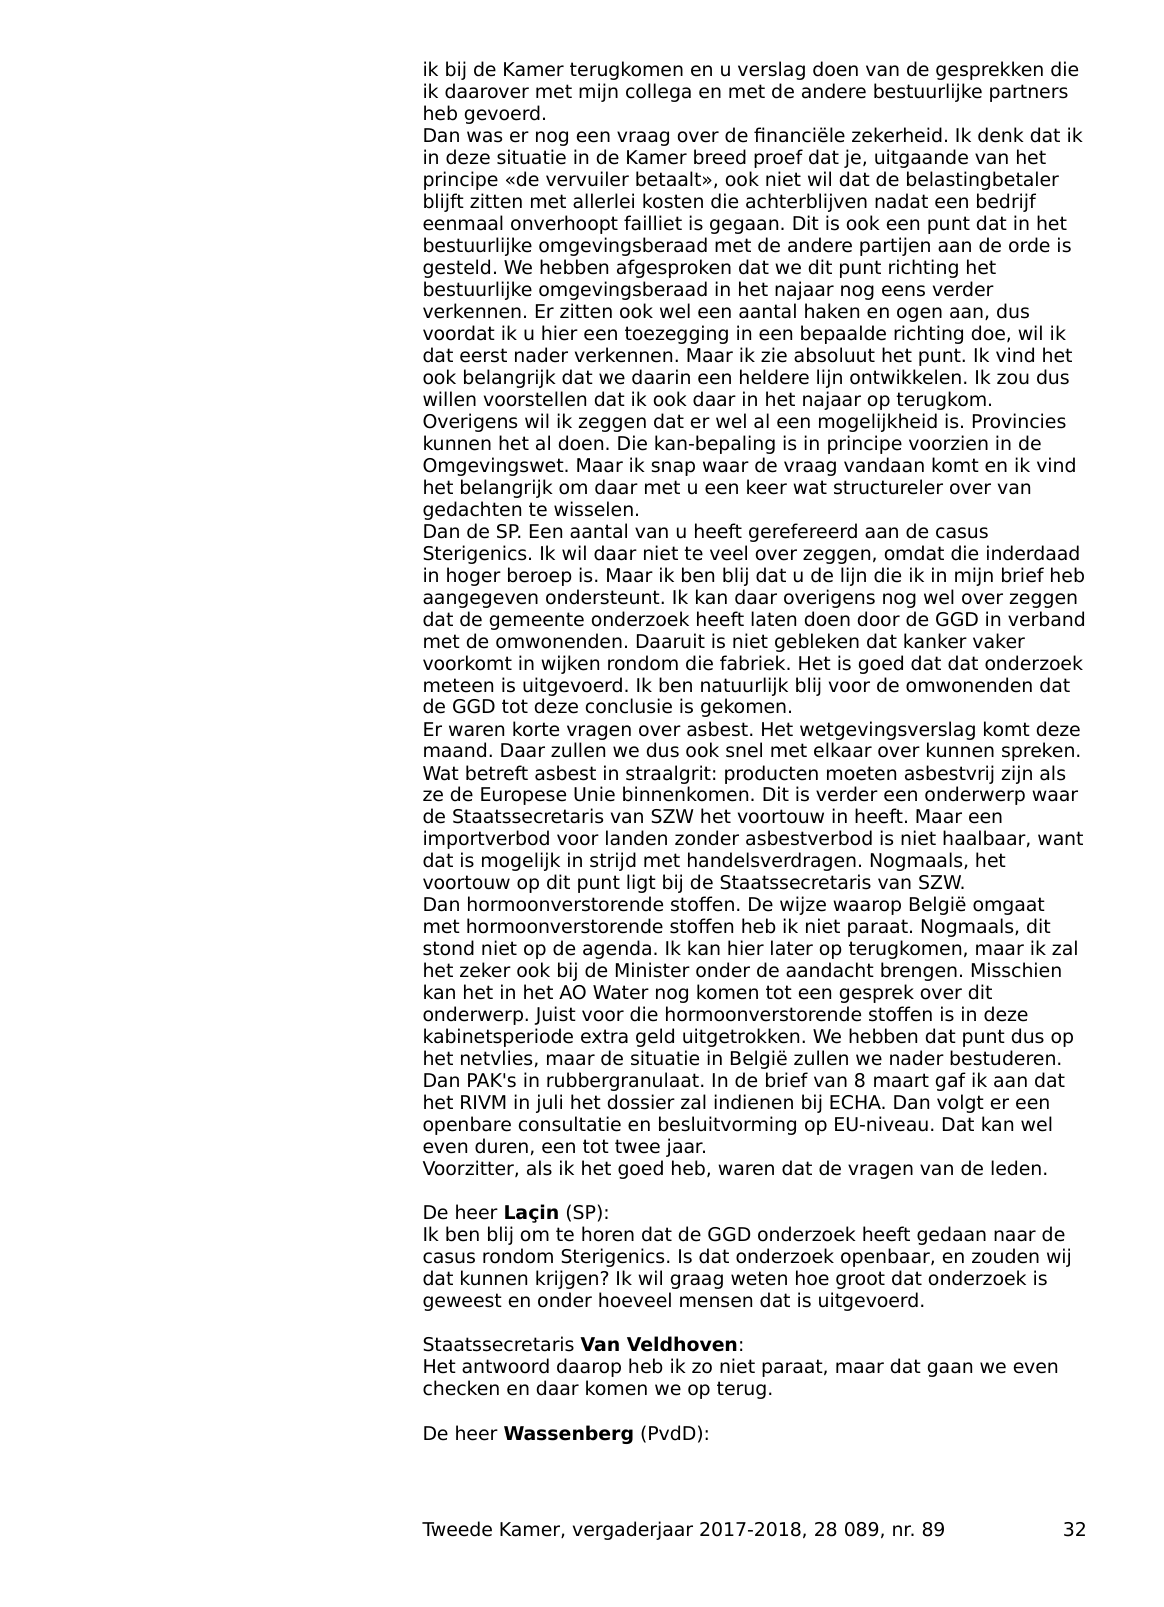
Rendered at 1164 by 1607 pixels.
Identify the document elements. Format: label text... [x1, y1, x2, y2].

text De heer Laçin (SP): [422, 1202, 1087, 1224]
text Er waren korte vragen over asbest. Het wetgevingsverslag komt deze maand. Daar zullen we dus ook snel met elkaar over kunnen spreken. Wat betreft asbest in straalgrit: producten moeten asbestvrij zijn als ze de Europese Unie binnenkomen. Dit is verder een onderwerp waar de Staatssecretaris van SZW het voortouw in heeft. Maar een importverbod voor landen zonder asbestverbod is niet haalbaar, want dat is mogelijk in strijd met handelsverdragen. Nogmaals, het voortouw op dit punt ligt bij de Staatssecretaris van SZW. [422, 718, 1087, 894]
text Het antwoord daarop heb ik zo niet paraat, maar dat gaan we even checken en daar komen we op terug. [422, 1356, 1087, 1400]
text Dan de SP. Een aantal van u heeft gerefereerd aan de casus Sterigenics. Ik wil daar niet te veel over zeggen, omdat die inderdaad in hoger beroep is. Maar ik ben blij dat u de lijn die ik in mijn brief heb aangegeven ondersteunt. Ik kan daar overigens nog wel over zeggen dat de gemeente onderzoek heeft laten doen door de GGD in verband met de omwonenden. Daaruit is niet gebleken dat kanker vaker voorkomt in wijken rondom die fabriek. Het is goed dat dat onderzoek meteen is uitgevoerd. Ik ben natuurlijk blij voor de omwonenden dat de GGD tot deze conclusie is gekomen. [422, 521, 1087, 718]
text Voorzitter, als ik het goed heb, waren dat de vragen van de leden. [422, 1158, 1087, 1180]
text Ik ben blij om te horen dat de GGD onderzoek heeft gedaan naar de casus rondom Sterigenics. Is dat onderzoek openbaar, en zouden wij dat kunnen krijgen? Ik wil graag weten hoe groot dat onderzoek is geweest en onder hoeveel mensen dat is uitgevoerd. [422, 1224, 1087, 1312]
text De heer Wassenberg (PvdD): [422, 1422, 1087, 1444]
text Staatssecretaris Van Veldhoven: [422, 1334, 1087, 1356]
text Dan hormoonverstorende stoffen. De wijze waarop België omgaat met hormoonverstorende stoffen heb ik niet paraat. Nogmaals, dit stond niet op de agenda. Ik kan hier later op terugkomen, maar ik zal het zeker ook bij de Minister onder de aandacht brengen. Misschien kan het in het AO Water nog komen tot een gesprek over dit onderwerp. Juist voor die hormoonverstorende stoffen is in deze kabinetsperiode extra geld uitgetrokken. We hebben dat punt dus op het netvlies, maar de situatie in België zullen we nader bestuderen. [422, 894, 1087, 1070]
text Dan PAK's in rubbergranulaat. In de brief van 8 maart gaf ik aan dat het RIVM in juli het dossier zal indienen bij ECHA. Dan volgt er een openbare consultatie en besluitvorming op EU-niveau. Dat kan wel even duren, een tot twee jaar. [422, 1070, 1087, 1158]
text ik bij de Kamer terugkomen en u verslag doen van de gesprekken die ik daarover met mijn collega en met de andere bestuurlijke partners heb gevoerd. [422, 59, 1087, 125]
text Dan was er nog een vraag over de financiële zekerheid. Ik denk dat ik in deze situatie in de Kamer breed proef dat je, uitgaande van het principe «de vervuiler betaalt», ook niet wil dat de belastingbetaler blijft zitten met allerlei kosten die achterblijven nadat een bedrijf eenmaal onverhoopt failliet is gegaan. Dit is ook een punt dat in het bestuurlijke omgevingsberaad met de andere partijen aan de orde is gesteld. We hebben afgesproken dat we dit punt richting het bestuurlijke omgevingsberaad in het najaar nog eens verder verkennen. Er zitten ook wel een aantal haken en ogen aan, dus voordat ik u hier een toezegging in een bepaalde richting doe, wil ik dat eerst nader verkennen. Maar ik zie absoluut het punt. Ik vind het ook belangrijk dat we daarin een heldere lijn ontwikkelen. Ik zou dus willen voorstellen dat ik ook daar in het najaar op terugkom. Overigens wil ik zeggen dat er wel al een mogelijkheid is. Provincies kunnen het al doen. Die kan-bepaling is in principe voorzien in de Omgevingswet. Maar ik snap waar de vraag vandaan komt en ik vind het belangrijk om daar met u een keer wat structureler over van gedachten te wisselen. [422, 125, 1087, 521]
